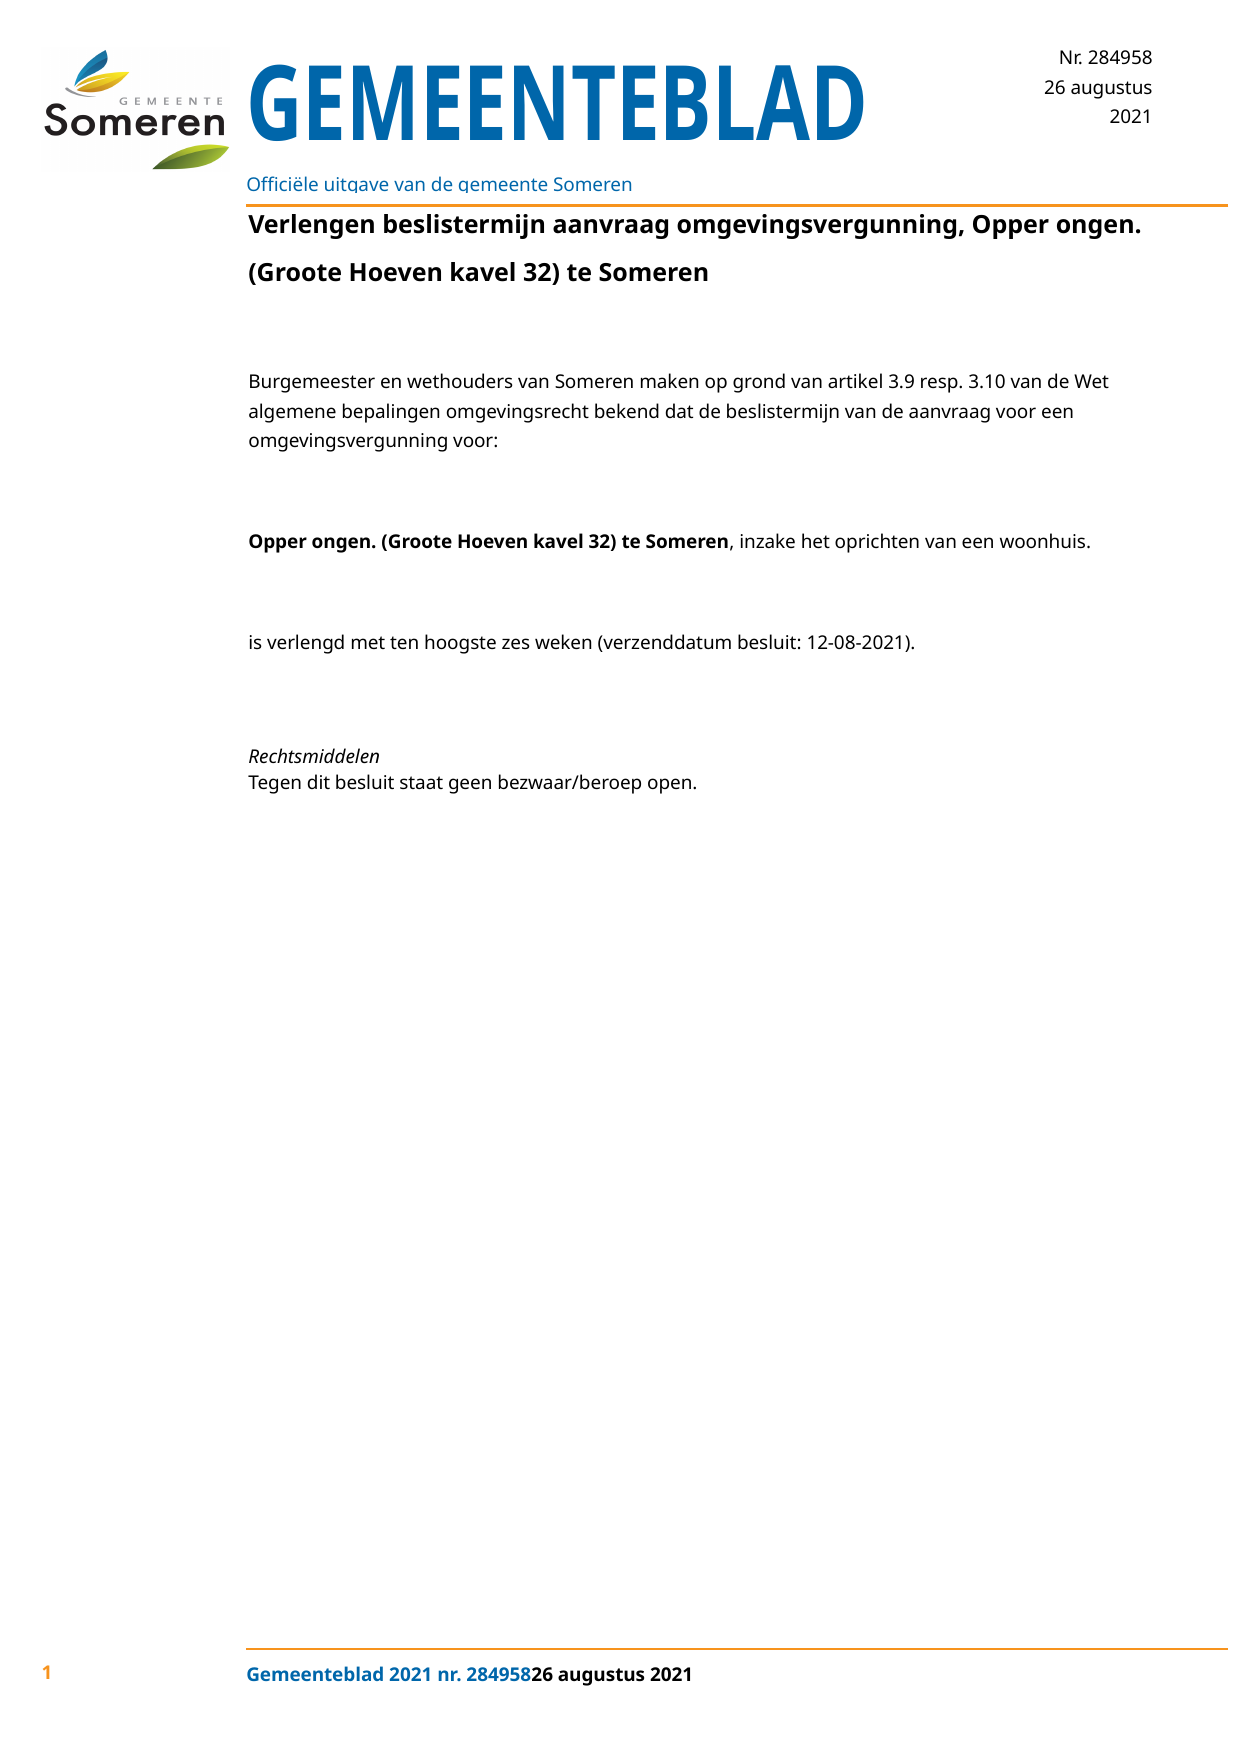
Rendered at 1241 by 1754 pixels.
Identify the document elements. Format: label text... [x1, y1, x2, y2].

text Rechtsmiddelen [248, 743, 1152, 769]
text is verlengd met ten hoogste zes weken (verzenddatum besluit: 12-08-2021). [248, 629, 1152, 655]
text Burgemeester en wethouders van Someren maken op grond van artikel 3.9 resp. 3.10 van de Wet algemene bepalingen omgevingsrecht bekend dat de beslistermijn van de aanvraag voor een omgevingsvergunning voor: [248, 368, 1152, 453]
picture [41, 47, 231, 172]
text Opper ongen. (Groote Hoeven kavel 32) te Someren, inzake het oprichten van een woonhuis. [248, 528, 1152, 554]
text Verlengen beslistermijn aanvraag omgevingsvergunning, Opper ongen. (Groote Hoeven kavel 32) te Someren [248, 207, 1152, 288]
text Tegen dit besluit staat geen bezwaar/beroep open. [248, 769, 1152, 795]
